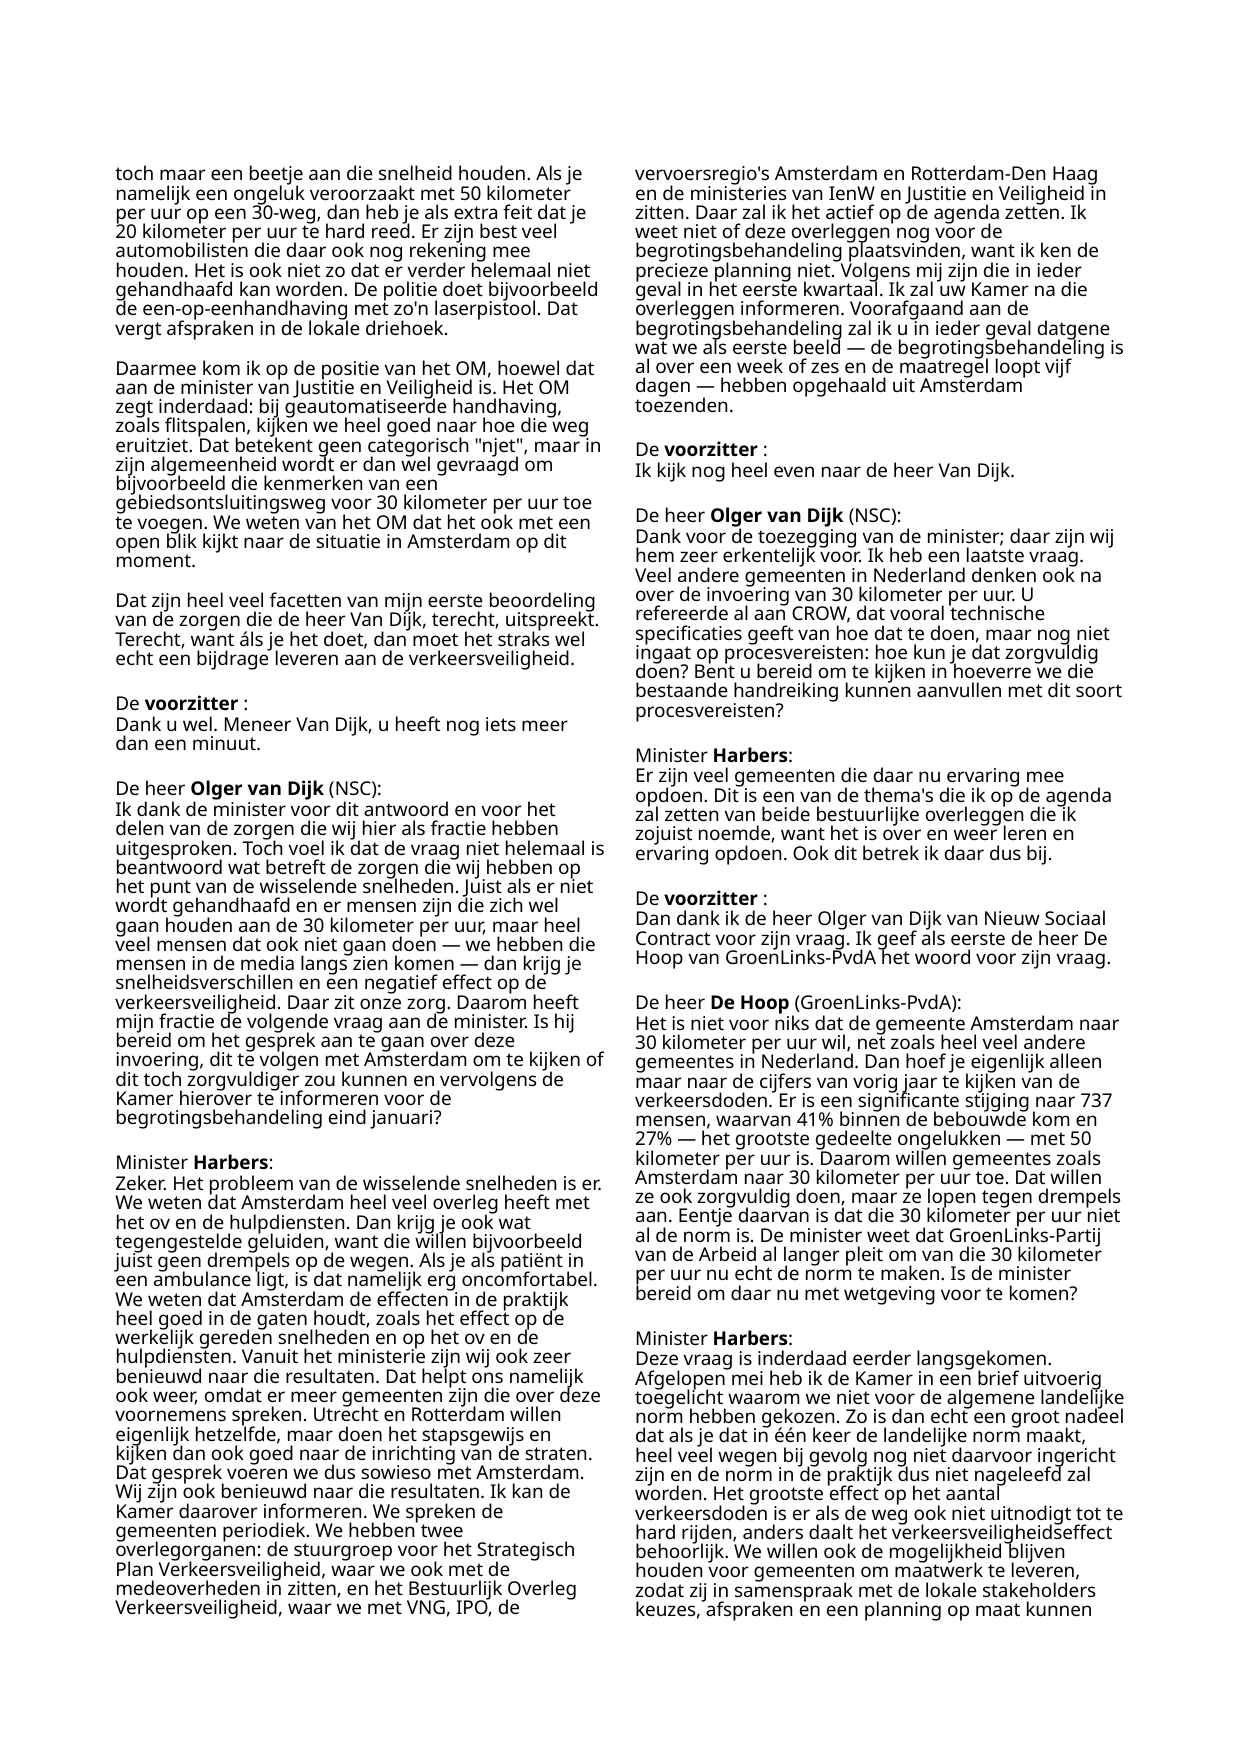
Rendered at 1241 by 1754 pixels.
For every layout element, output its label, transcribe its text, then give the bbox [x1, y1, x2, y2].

text Dank voor de toezegging van de minister; daar zijn wij hem zeer erkentelijk voor. Ik heb een laatste vraag. Veel andere gemeenten in Nederland denken ook na over de invoering van 30 kilometer per uur. U refereerde al aan CROW, dat vooral technische specificaties geeft van hoe dat te doen, maar nog niet ingaat op procesvereisten: hoe kun je dat zorgvuldig doen? Bent u bereid om te kijken in hoeverre we die bestaande handreiking kunnen aanvullen met dit soort procesvereisten? [635, 528, 1125, 721]
text Minister Harbers: [115, 1149, 605, 1175]
text toch maar een beetje aan die snelheid houden. Als je namelijk een ongeluk veroorzaakt met 50 kilometer per uur op een 30-weg, dan heb je als extra feit dat je 20 kilometer per uur te hard reed. Er zijn best veel automobilisten die daar ook nog rekening mee houden. Het is ook niet zo dat er verder helemaal niet gehandhaafd kan worden. De politie doet bijvoorbeeld de een-op-eenhandhaving met zo'n laserpistool. Dat vergt afspraken in de lokale driehoek. [115, 165, 605, 339]
text De heer De Hoop (GroenLinks-PvdA): [635, 989, 1125, 1015]
text Dat zijn heel veel facetten van mijn eerste beoordeling van de zorgen die de heer Van Dijk, terecht, uitspreekt. Terecht, want áls je het doet, dan moet het straks wel echt een bijdrage leveren aan de verkeersveiligheid. [115, 592, 605, 669]
text vervoersregio's Amsterdam en Rotterdam-Den Haag en de ministeries van IenW en Justitie en Veiligheid in zitten. Daar zal ik het actief op de agenda zetten. Ik weet niet of deze overleggen nog voor de begrotingsbehandeling plaatsvinden, want ik ken de precieze planning niet. Volgens mij zijn die in ieder geval in het eerste kwartaal. Ik zal uw Kamer na die overleggen informeren. Voorafgaand aan de begrotingsbehandeling zal ik u in ieder geval datgene wat we als eerste beeld — de begrotingsbehandeling is al over een week of zes en de maatregel loopt vijf dagen — hebben opgehaald uit Amsterdam toezenden. [635, 165, 1125, 416]
text Dank u wel. Meneer Van Dijk, u heeft nog iets meer dan een minuut. [115, 716, 605, 754]
text Daarmee kom ik op de positie van het OM, hoewel dat aan de minister van Justitie en Veiligheid is. Het OM zegt inderdaad: bij geautomatiseerde handhaving, zoals flitspalen, kijken we heel goed naar hoe die weg eruitziet. Dat betekent geen categorisch "njet", maar in zijn algemeenheid wordt er dan wel gevraagd om bijvoorbeeld die kenmerken van een gebiedsontsluitingsweg voor 30 kilometer per uur toe te voegen. We weten van het OM dat het ook met een open blik kijkt naar de situatie in Amsterdam op dit moment. [115, 359, 605, 571]
text De heer Olger van Dijk (NSC): [635, 502, 1125, 528]
text Ik kijk nog heel even naar de heer Van Dijk. [635, 462, 1125, 482]
text Minister Harbers: [635, 742, 1125, 767]
text Zeker. Het probleem van de wisselende snelheden is er. We weten dat Amsterdam heel veel overleg heeft met het ov en de hulpdiensten. Dan krijg je ook wat tegengestelde geluiden, want die willen bijvoorbeeld juist geen drempels op de wegen. Als je als patiënt in een ambulance ligt, is dat namelijk erg oncomfortabel. We weten dat Amsterdam de effecten in de praktijk heel goed in de gaten houdt, zoals het effect op de werkelijk gereden snelheden en op het ov en de hulpdiensten. Vanuit het ministerie zijn wij ook zeer benieuwd naar die resultaten. Dat helpt ons namelijk ook weer, omdat er meer gemeenten zijn die over deze voornemens spreken. Utrecht en Rotterdam willen eigenlijk hetzelfde, maar doen het stapsgewijs en kijken dan ook goed naar de inrichting van de straten. Dat gesprek voeren we dus sowieso met Amsterdam. Wij zijn ook benieuwd naar die resultaten. Ik kan de Kamer daarover informeren. We spreken de gemeenten periodiek. We hebben twee overlegorganen: de stuurgroep voor het Strategisch Plan Verkeersveiligheid, waar we ook met de medeoverheden in zitten, en het Bestuurlijk Overleg Verkeersveiligheid, waar we met VNG, IPO, de [115, 1175, 605, 1618]
text De voorzitter : [635, 885, 1125, 910]
text De voorzitter : [115, 690, 605, 716]
text Ik dank de minister voor dit antwoord en voor het delen van de zorgen die wij hier als fractie hebben uitgesproken. Toch voel ik dat de vraag niet helemaal is beantwoord wat betreft de zorgen die wij hebben op het punt van de wisselende snelheden. Juist als er niet wordt gehandhaafd en er mensen zijn die zich wel gaan houden aan de 30 kilometer per uur, maar heel veel mensen dat ook niet gaan doen — we hebben die mensen in de media langs zien komen — dan krijg je snelheidsverschillen en een negatief effect op de verkeersveiligheid. Daar zit onze zorg. Daarom heeft mijn fractie de volgende vraag aan de minister. Is hij bereid om het gesprek aan te gaan over deze invoering, dit te volgen met Amsterdam om te kijken of dit toch zorgvuldiger zou kunnen en vervolgens de Kamer hierover te informeren voor de begrotingsbehandeling eind januari? [115, 801, 605, 1128]
text Het is niet voor niks dat de gemeente Amsterdam naar 30 kilometer per uur wil, net zoals heel veel andere gemeentes in Nederland. Dan hoef je eigenlijk alleen maar naar de cijfers van vorig jaar te kijken van de verkeersdoden. Er is een significante stijging naar 737 mensen, waarvan 41% binnen de bebouwde kom en 27% — het grootste gedeelte ongelukken — met 50 kilometer per uur is. Daarom willen gemeentes zoals Amsterdam naar 30 kilometer per uur toe. Dat willen ze ook zorgvuldig doen, maar ze lopen tegen drempels aan. Eentje daarvan is dat die 30 kilometer per uur niet al de norm is. De minister weet dat GroenLinks-Partij van de Arbeid al langer pleit om van die 30 kilometer per uur nu echt de norm te maken. Is de minister bereid om daar nu met wetgeving voor te komen? [635, 1015, 1125, 1304]
text Minister Harbers: [635, 1325, 1125, 1350]
text De heer Olger van Dijk (NSC): [115, 775, 605, 801]
text Er zijn veel gemeenten die daar nu ervaring mee opdoen. Dit is een van de thema's die ik op de agenda zal zetten van beide bestuurlijke overleggen die ik zojuist noemde, want het is over en weer leren en ervaring opdoen. Ook dit betrek ik daar dus bij. [635, 767, 1125, 864]
text Dan dank ik de heer Olger van Dijk van Nieuw Sociaal Contract voor zijn vraag. Ik geef als eerste de heer De Hoop van GroenLinks-PvdA het woord voor zijn vraag. [635, 910, 1125, 968]
text Deze vraag is inderdaad eerder langsgekomen. Afgelopen mei heb ik de Kamer in een brief uitvoerig toegelicht waarom we niet voor de algemene landelijke norm hebben gekozen. Zo is dan echt een groot nadeel dat als je dat in één keer de landelijke norm maakt, heel veel wegen bij gevolg nog niet daarvoor ingericht zijn en de norm in de praktijk dus niet nageleefd zal worden. Het grootste effect op het aantal verkeersdoden is er als de weg ook niet uitnodigt tot te hard rijden, anders daalt het verkeersveiligheidseffect behoorlijk. We willen ook de mogelijkheid blijven houden voor gemeenten om maatwerk te leveren, zodat zij in samenspraak met de lokale stakeholders keuzes, afspraken en een planning op maat kunnen [635, 1350, 1125, 1620]
text De voorzitter : [635, 437, 1125, 462]
